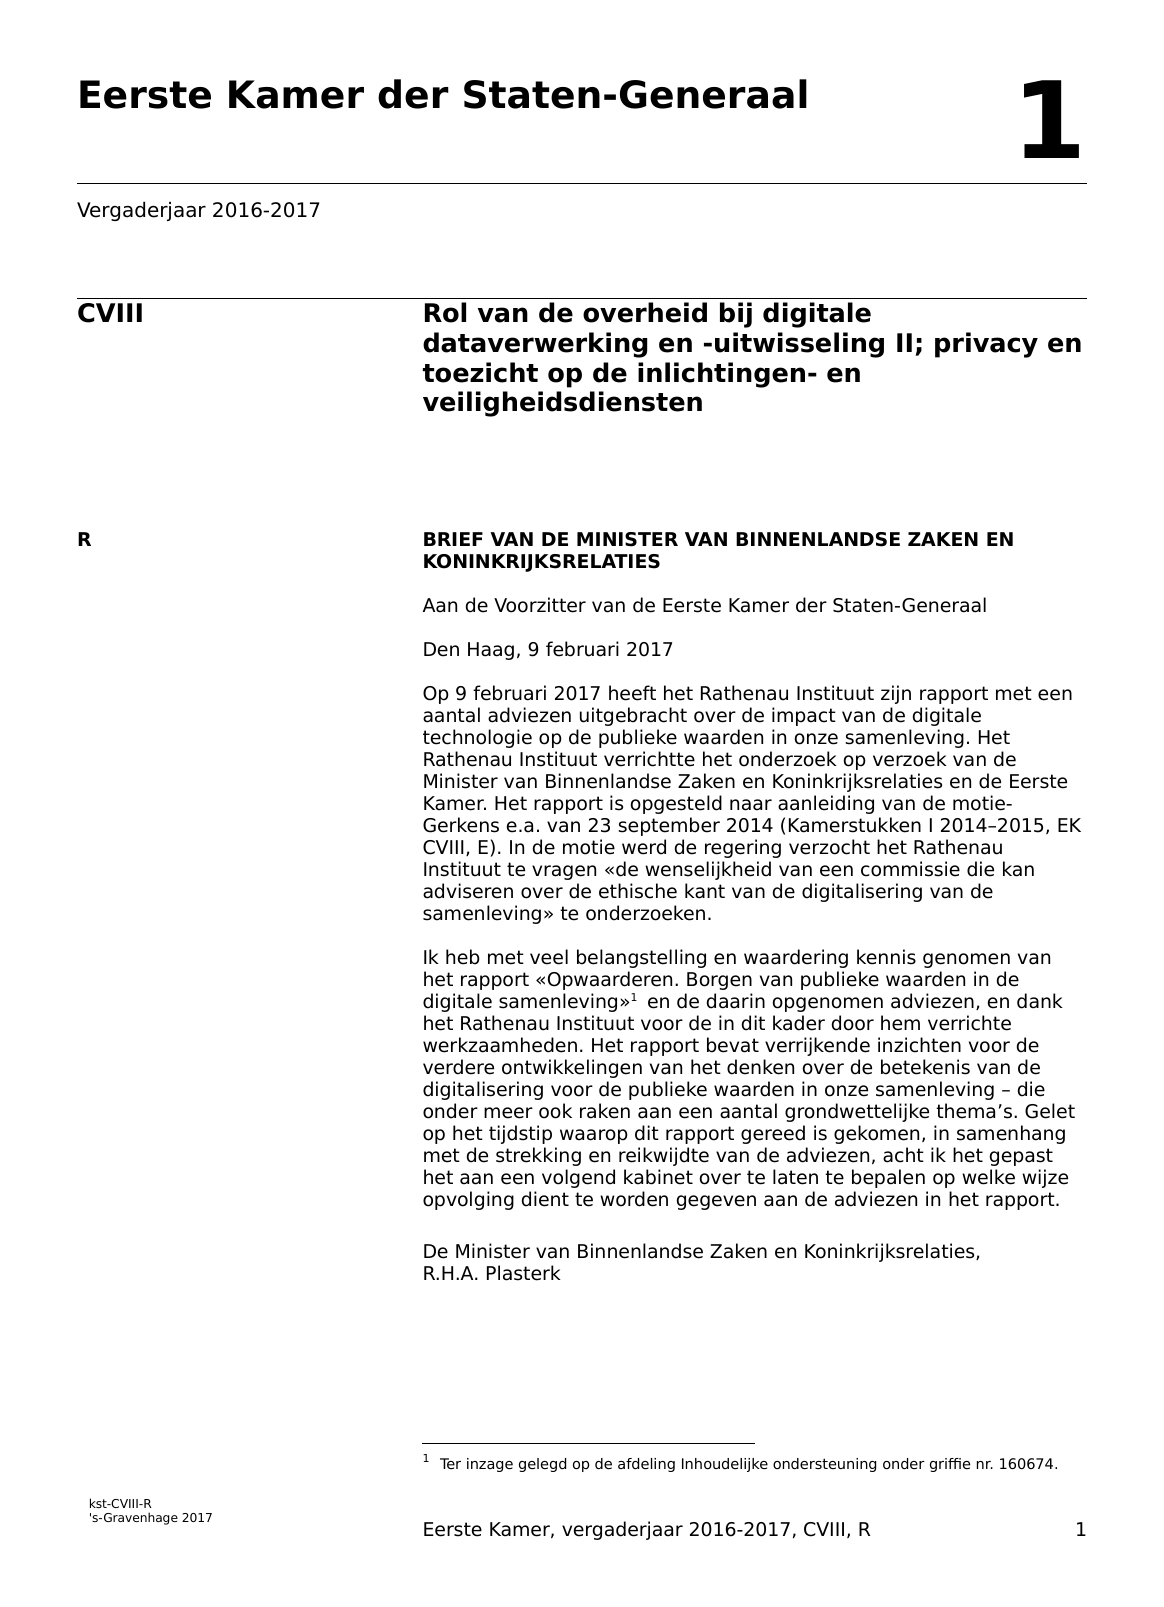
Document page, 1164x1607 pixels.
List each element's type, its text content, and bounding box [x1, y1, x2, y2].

text Den Haag, 9 februari 2017 [422, 639, 1087, 661]
table_cell Vergaderjaar 2016-2017 [77, 184, 1087, 298]
text Ter inzage gelegd op de afdeling Inhoudelijke ondersteuning onder griffie nr. 160674. [422, 1452, 1087, 1474]
text Ik heb met veel belangstelling en waardering kennis genomen van het rapport «Opwaarderen. Borgen van publieke waarden in de digitale samenleving» en de daarin opgenomen adviezen, en dank het Rathenau Instituut voor de in dit kader door hem verrichte werkzaamheden. Het rapport bevat verrijkende inzichten voor de verdere ontwikkelingen van het denken over de betekenis van de digitalisering voor de publieke waarden in onze samenleving – die onder meer ook raken aan een aantal grondwettelijke thema’s. Gelet op het tijdstip waarop dit rapport gereed is gekomen, in samenhang met de strekking en reikwijdte van de adviezen, acht ik het gepast het aan een volgend kabinet over te laten te bepalen op welke wijze opvolging dient te worden gegeven aan de adviezen in het rapport. [422, 947, 1087, 1211]
subtitle R BRIEF VAN DE MINISTER VAN BINNENLANDSE ZAKEN EN KONINKRIJKSRELATIES [77, 529, 1087, 573]
text De Minister van Binnenlandse Zaken en Koninkrijksrelaties, R.H.A. Plasterk [422, 1241, 1087, 1285]
text Aan de Voorzitter van de Eerste Kamer der Staten-Generaal [422, 595, 1087, 617]
text 's-Gravenhage 2017 [88, 1511, 323, 1525]
text Op 9 februari 2017 heeft het Rathenau Instituut zijn rapport met een aantal adviezen uitgebracht over de impact van de digitale technologie op de publieke waarden in onze samenleving. Het Rathenau Instituut verrichtte het onderzoek op verzoek van de Minister van Binnenlandse Zaken en Koninkrijksrelaties en de Eerste Kamer. Het rapport is opgesteld naar aanleiding van de motie-Gerkens e.a. van 23 september 2014 (Kamerstukken I 2014–2015, EK CVIII, E). In de motie werd de regering verzocht het Rathenau Instituut te vragen «de wenselijkheid van een commissie die kan adviseren over de ethische kant van de digitalisering van de samenleving» te onderzoeken. [422, 683, 1087, 925]
text kst-CVIII-R [88, 1497, 323, 1511]
table_header 1 [886, 59, 1087, 183]
table_header Eerste Kamer der Staten-Generaal [77, 59, 886, 183]
subtitle CVIII Rol van de overheid bij digitale dataverwerking en -uitwisseling II; privacy en toezicht op de inlichtingen- en veiligheidsdiensten [77, 299, 1087, 418]
